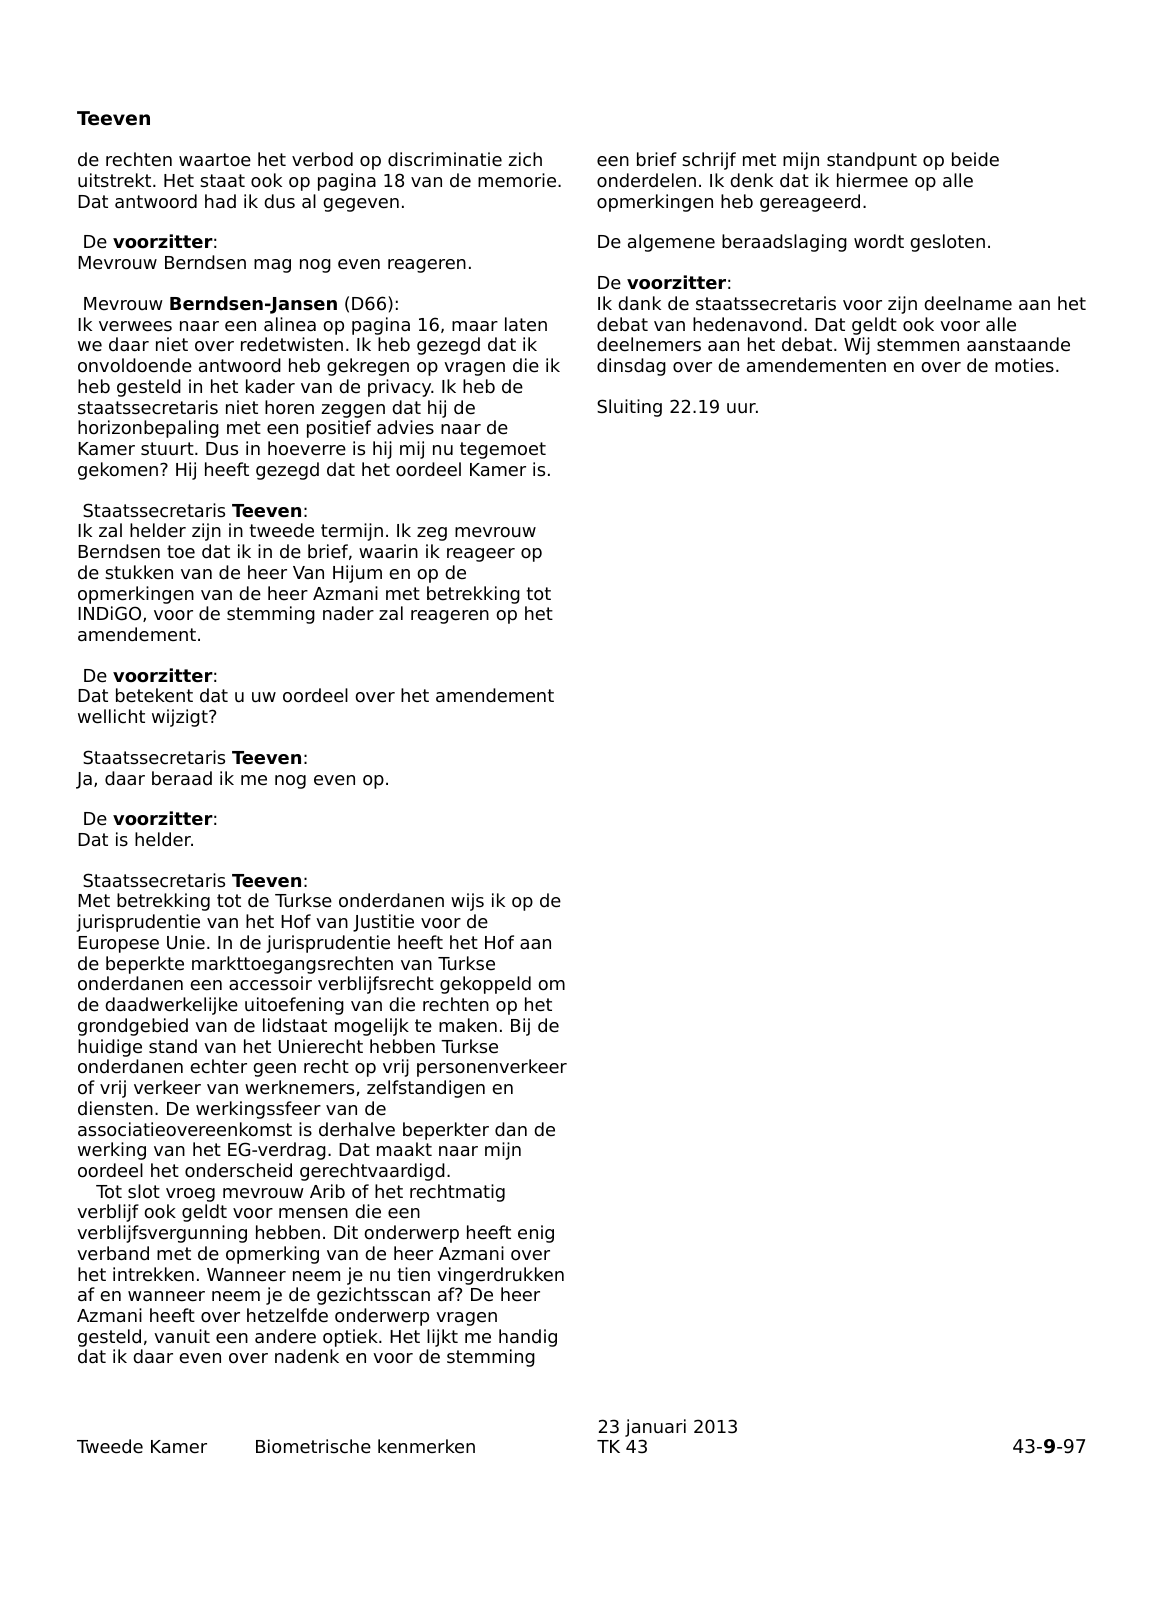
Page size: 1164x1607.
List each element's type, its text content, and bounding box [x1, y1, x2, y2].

text Staatssecretaris Teeven: [77, 500, 567, 521]
text Dat is helder. [77, 830, 567, 851]
text De voorzitter: [77, 809, 567, 830]
text De voorzitter: [77, 666, 567, 686]
text Ik verwees naar een alinea op pagina 16, maar laten we daar niet over redetwisten. Ik heb gezegd dat ik onvoldoende antwoord heb gekregen op vragen die ik heb gesteld in het kader van de privacy. Ik heb de staatssecretaris niet horen zeggen dat hij de horizonbepaling met een positief advies naar de Kamer stuurt. Dus in hoeverre is hij mij nu tegemoet gekomen? Hij heeft gezegd dat het oordeel Kamer is. [77, 314, 567, 480]
text Met betrekking tot de Turkse onderdanen wijs ik op de jurisprudentie van het Hof van Justitie voor de Europese Unie. In de jurisprudentie heeft het Hof aan de beperkte markttoegangsrechten van Turkse onderdanen een accessoir verblijfsrecht gekoppeld om de daadwerkelijke uitoefening van die rechten op het grondgebied van de lidstaat mogelijk te maken. Bij de huidige stand van het Unierecht hebben Turkse onderdanen echter geen recht op vrij personenverkeer of vrij verkeer van werknemers, zelfstandigen en diensten. De werkingssfeer van de associatieovereenkomst is derhalve beperkter dan de werking van het EG-verdrag. Dat maakt naar mijn oordeel het onderscheid gerechtvaardigd. [77, 891, 567, 1182]
text De voorzitter: [77, 232, 567, 253]
text Ja, daar beraad ik me nog even op. [77, 768, 567, 789]
text Mevrouw Berndsen mag nog even reageren. [77, 253, 567, 274]
text een brief schrijf met mijn standpunt op beide onderdelen. Ik denk dat ik hiermee op alle opmerkingen heb gereageerd. [596, 150, 1087, 212]
text de rechten waartoe het verbod op discriminatie zich uitstrekt. Het staat ook op pagina 18 van de memorie. Dat antwoord had ik dus al gegeven. [77, 150, 567, 212]
text Ik dank de staatssecretaris voor zijn deelname aan het debat van hedenavond. Dat geldt ook voor alle deelnemers aan het debat. Wij stemmen aanstaande dinsdag over de amendementen en over de moties. [596, 294, 1087, 377]
text Sluiting 22.19 uur. [596, 397, 1087, 417]
text Ik zal helder zijn in tweede termijn. Ik zeg mevrouw Berndsen toe dat ik in de brief, waarin ik reageer op de stukken van de heer Van Hijum en op de opmerkingen van de heer Azmani met betrekking tot INDiGO, voor de stemming nader zal reageren op het amendement. [77, 521, 567, 646]
text Tot slot vroeg mevrouw Arib of het rechtmatig verblijf ook geldt voor mensen die een verblijfsvergunning hebben. Dit onderwerp heeft enig verband met de opmerking van de heer Azmani over het intrekken. Wanneer neem je nu tien vingerdrukken af en wanneer neem je de gezichtsscan af? De heer Azmani heeft over hetzelfde onderwerp vragen gesteld, vanuit een andere optiek. Het lijkt me handig dat ik daar even over nadenk en voor de stemming [77, 1182, 567, 1368]
text Dat betekent dat u uw oordeel over het amendement wellicht wijzigt? [77, 686, 567, 728]
text Mevrouw Berndsen-Jansen (D66): [77, 294, 567, 314]
text Staatssecretaris Teeven: [77, 871, 567, 891]
text Staatssecretaris Teeven: [77, 748, 567, 768]
text De voorzitter: [596, 273, 1087, 294]
text De algemene beraadslaging wordt gesloten. [596, 232, 1087, 253]
